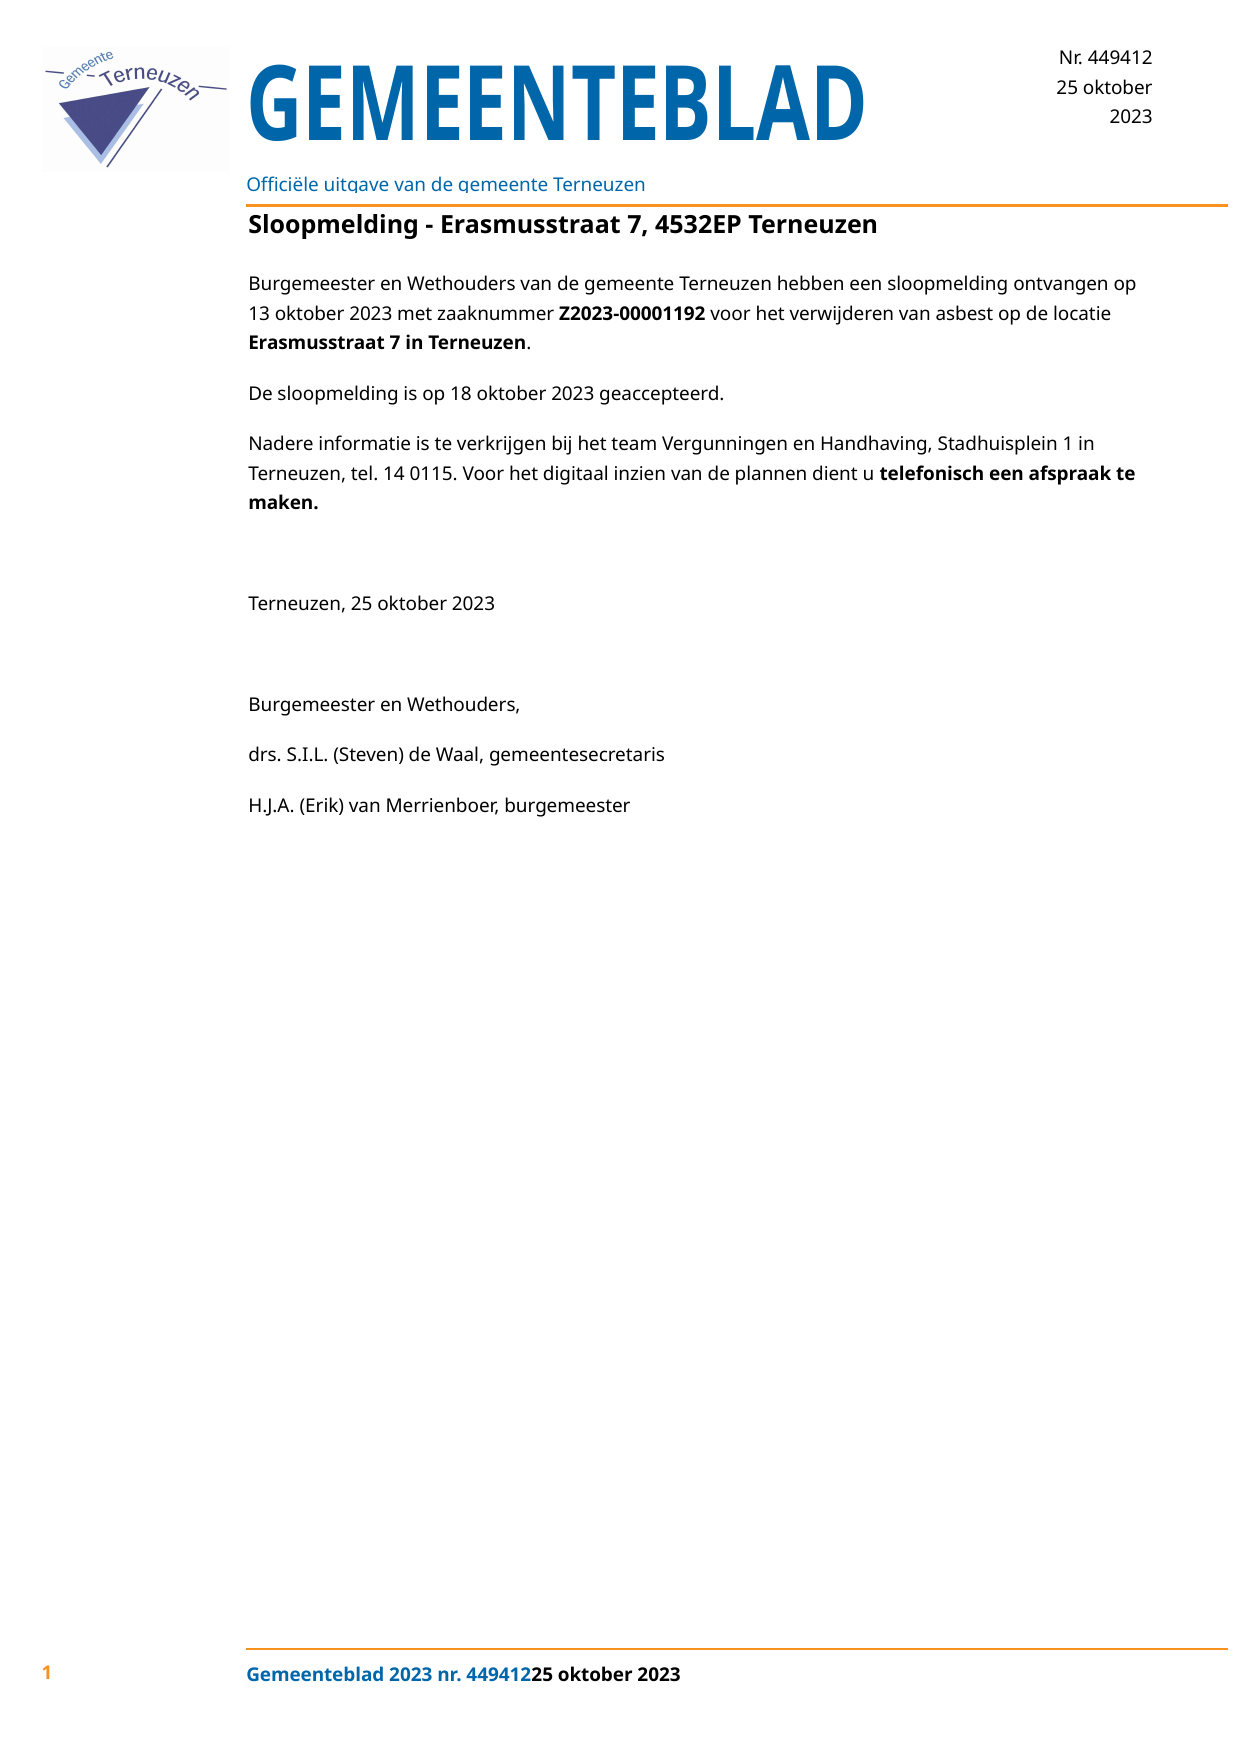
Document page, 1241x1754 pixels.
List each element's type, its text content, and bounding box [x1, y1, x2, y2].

text Nadere informatie is te verkrijgen bij het team Vergunningen en Handhaving, Stadhuisplein 1 in Terneuzen, tel. 14 0115. Voor het digitaal inzien van de plannen dient u telefonisch een afspraak te maken. [248, 430, 1152, 515]
text H.J.A. (Erik) van Merrienboer, burgemeester [248, 792, 1152, 818]
text Sloopmelding - Erasmusstraat 7, 4532EP Terneuzen [248, 207, 1152, 241]
text Terneuzen, 25 oktober 2023 [248, 590, 1152, 616]
text Burgemeester en Wethouders, [248, 691, 1152, 717]
text drs. S.I.L. (Steven) de Waal, gemeentesecretaris [248, 742, 1152, 767]
text De sloopmelding is op 18 oktober 2023 geaccepteerd. [248, 380, 1152, 406]
picture [41, 47, 231, 172]
text Burgemeester en Wethouders van de gemeente Terneuzen hebben een sloopmelding ontvangen op 13 oktober 2023 met zaaknummer Z2023-00001192 voor het verwijderen van asbest op de locatie Erasmusstraat 7 in Terneuzen. [248, 270, 1152, 355]
